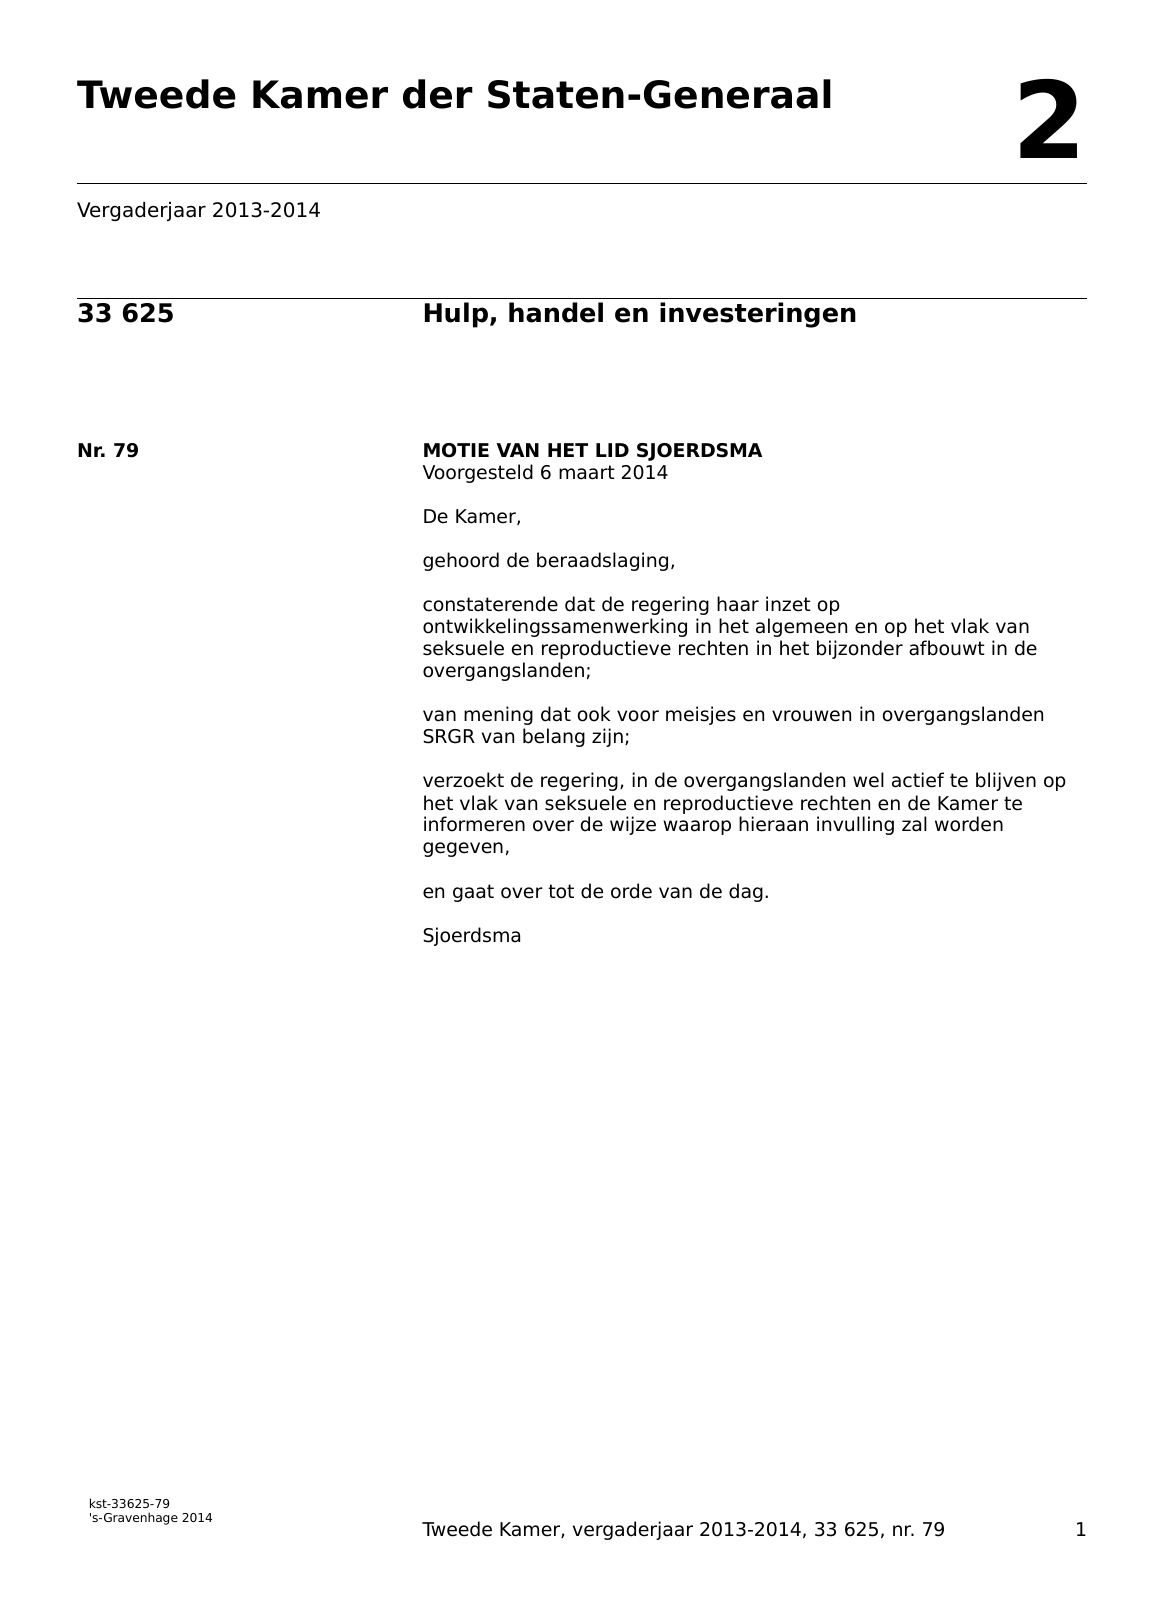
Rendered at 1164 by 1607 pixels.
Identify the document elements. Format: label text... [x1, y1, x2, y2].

table_header 2 [886, 59, 1087, 183]
subtitle Nr. 79 MOTIE VAN HET LID SJOERDSMA [77, 440, 1087, 462]
text kst-33625-79 [88, 1497, 323, 1511]
text constaterende dat de regering haar inzet op ontwikkelingssamenwerking in het algemeen en op het vlak van seksuele en reproductieve rechten in het bijzonder afbouwt in de overgangslanden; [422, 594, 1087, 682]
text De Kamer, [422, 506, 1087, 528]
text 's-Gravenhage 2014 [88, 1511, 323, 1525]
text en gaat over tot de orde van de dag. [422, 881, 1087, 902]
text verzoekt de regering, in de overgangslanden wel actief te blijven op het vlak van seksuele en reproductieve rechten en de Kamer te informeren over de wijze waarop hieraan invulling zal worden gegeven, [422, 770, 1087, 858]
text van mening dat ook voor meisjes en vrouwen in overgangslanden SRGR van belang zijn; [422, 704, 1087, 748]
table_header Tweede Kamer der Staten-Generaal [77, 59, 886, 183]
text gehoord de beraadslaging, [422, 550, 1087, 572]
table_cell Vergaderjaar 2013-2014 [77, 184, 1087, 298]
text Voorgesteld 6 maart 2014 [422, 462, 1087, 484]
text Sjoerdsma [422, 925, 1087, 947]
subtitle 33 625 Hulp, handel en investeringen [77, 299, 1087, 329]
